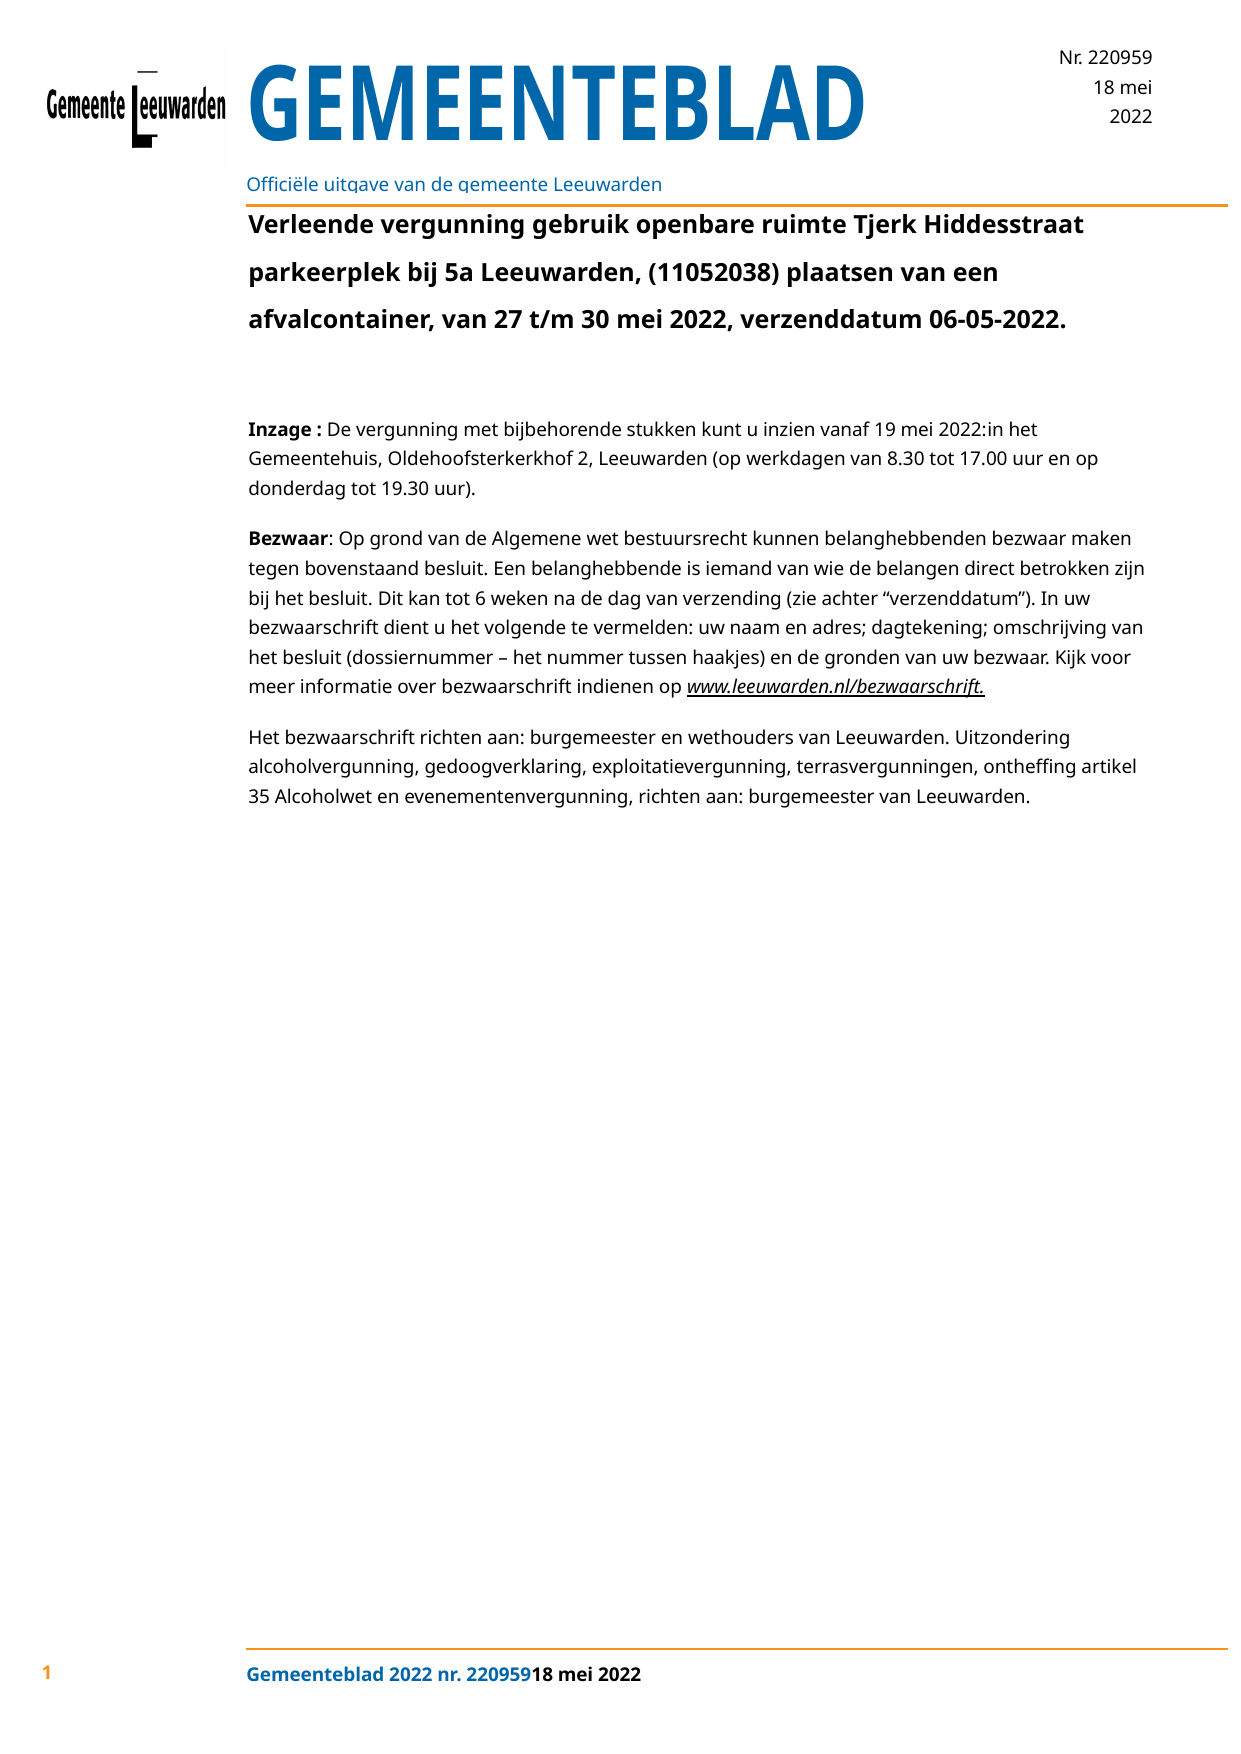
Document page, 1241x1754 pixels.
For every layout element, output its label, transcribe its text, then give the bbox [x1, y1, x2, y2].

text Verleende vergunning gebruik openbare ruimte Tjerk Hiddesstraat parkeerplek bij 5a Leeuwarden, (11052038) plaatsen van een afvalcontainer, van 27 t/m 30 mei 2022, verzenddatum 06-05-2022. [248, 207, 1152, 336]
text Bezwaar: Op grond van de Algemene wet bestuursrecht kunnen belanghebbenden bezwaar maken tegen bovenstaand besluit. Een belanghebbende is iemand van wie de belangen direct betrokken zijn bij het besluit. Dit kan tot 6 weken na de dag van verzending (zie achter “verzenddatum”). In uw bezwaarschrift dient u het volgende te vermelden: uw naam en adres; dagtekening; omschrijving van het besluit (dossiernummer – het nummer tussen haakjes) en de gronden van uw bezwaar. Kijk voor meer informatie over bezwaarschrift indienen op www.leeuwarden.nl/bezwaarschrift. [248, 526, 1152, 699]
text Inzage : De vergunning met bijbehorende stukken kunt u inzien vanaf 19 mei 2022:in het Gemeentehuis, Oldehoofsterkerkhof 2, Leeuwarden (op werkdagen van 8.30 tot 17.00 uur en op donderdag tot 19.30 uur). [248, 416, 1152, 501]
text Het bezwaarschrift richten aan: burgemeester en wethouders van Leeuwarden. Uitzondering alcoholvergunning, gedoogverklaring, exploitatievergunning, terrasvergunningen, ontheffing artikel 35 Alcoholwet en evenementenvergunning, richten aan: burgemeester van Leeuwarden. [248, 724, 1152, 809]
picture [41, 47, 231, 172]
